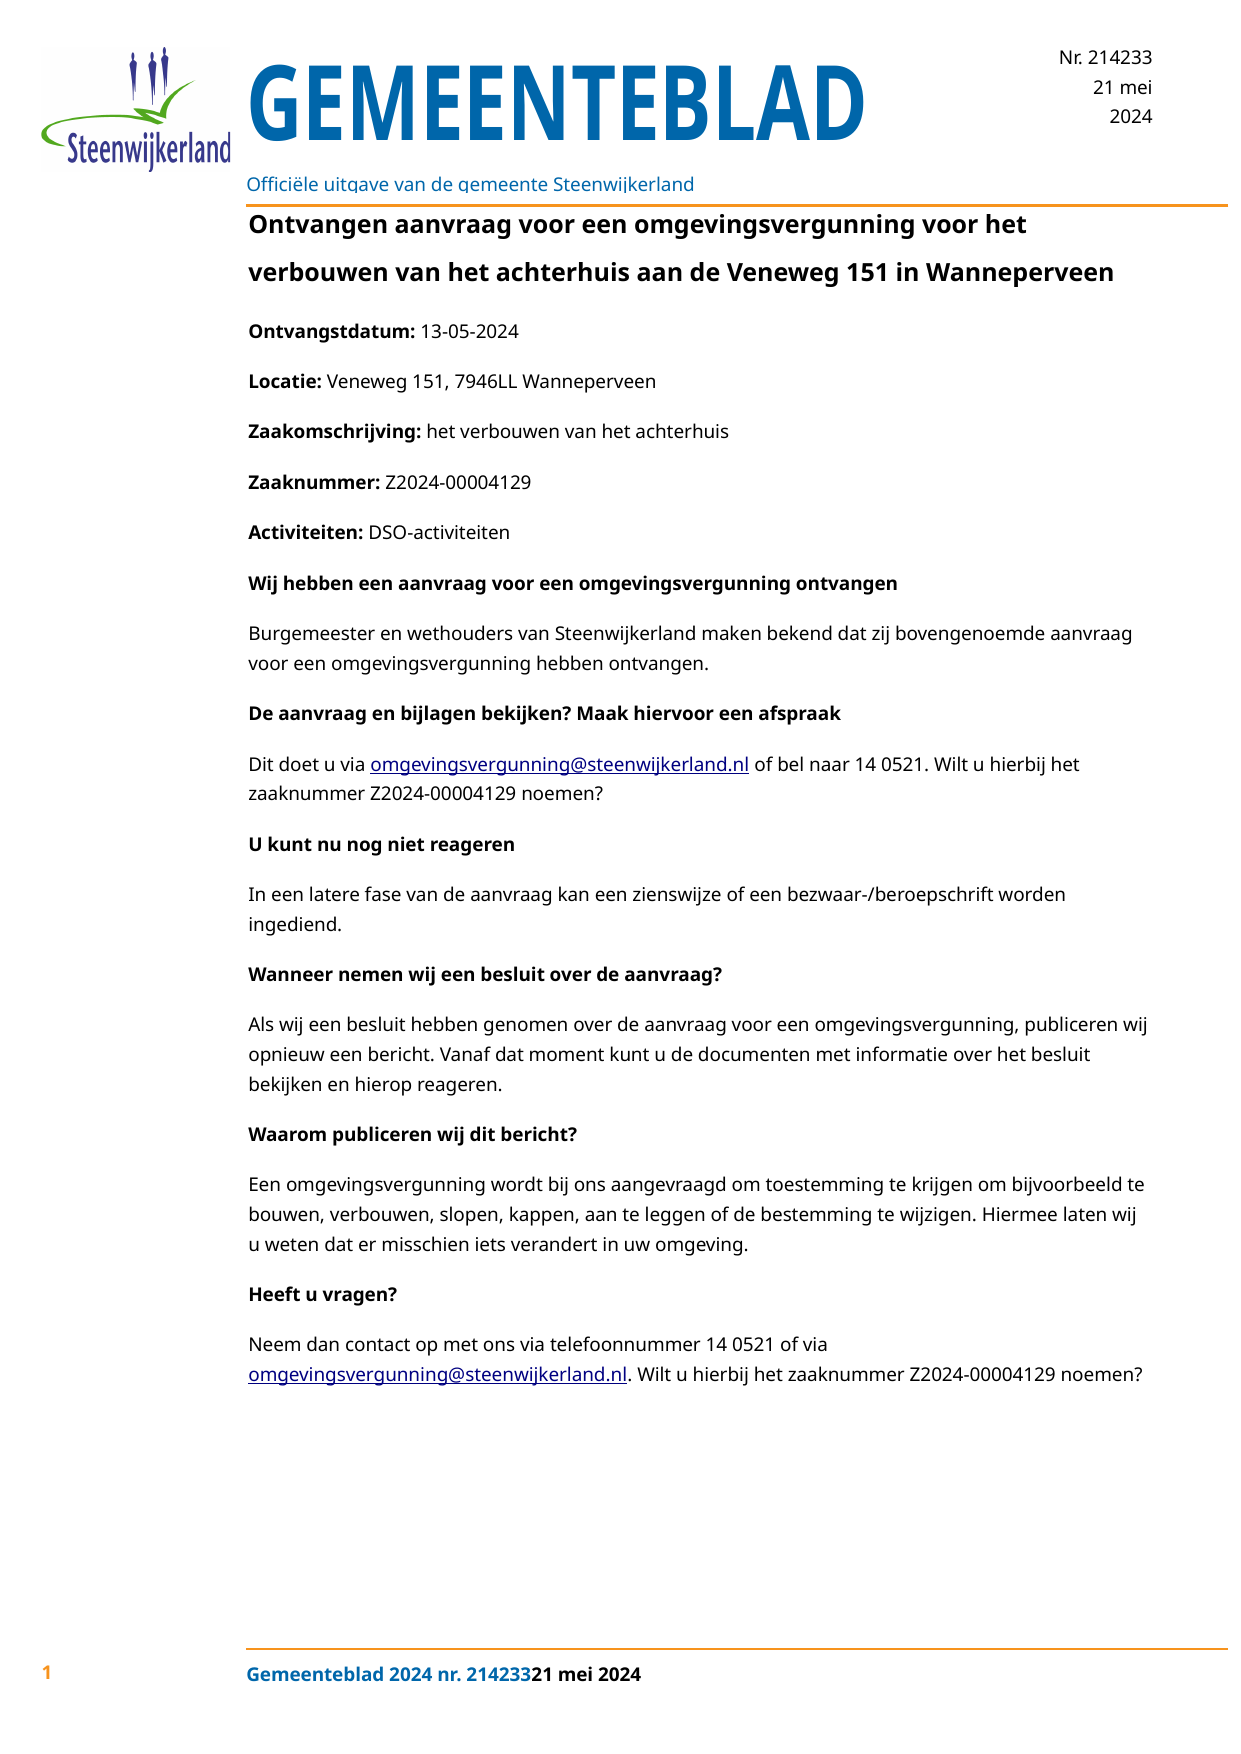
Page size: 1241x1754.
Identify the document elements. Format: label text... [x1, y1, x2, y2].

text Activiteiten: DSO-activiteiten [248, 519, 1152, 545]
text Neem dan contact op met ons via telefoonnummer 14 0521 of via omgevingsvergunning@steenwijkerland.nl. Wilt u hierbij het zaaknummer Z2024-00004129 noemen? [248, 1332, 1152, 1387]
text In een latere fase van de aanvraag kan een zienswijze of een bezwaar-/beroepschrift worden ingediend. [248, 881, 1152, 937]
text Als wij een besluit hebben genomen over de aanvraag voor een omgevingsvergunning, publiceren wij opnieuw een bericht. Vanaf dat moment kunt u de documenten met informatie over het besluit bekijken en hierop reageren. [248, 1012, 1152, 1097]
text Dit doet u via omgevingsvergunning@steenwijkerland.nl of bel naar 14 0521. Wilt u hierbij het zaaknummer Z2024-00004129 noemen? [248, 751, 1152, 806]
text Zaakomschrijving: het verbouwen van het achterhuis [248, 419, 1152, 444]
text Burgemeester en wethouders van Steenwijkerland maken bekend dat zij bovengenoemde aanvraag voor een omgevingsvergunning hebben ontvangen. [248, 620, 1152, 676]
text Zaaknummer: Z2024-00004129 [248, 469, 1152, 495]
text Een omgevingsvergunning wordt bij ons aangevraagd om toestemming te krijgen om bijvoorbeeld te bouwen, verbouwen, slopen, kappen, aan te leggen of de bestemming te wijzigen. Hiermee laten wij u weten dat er misschien iets verandert in uw omgeving. [248, 1172, 1152, 1257]
text Wij hebben een aanvraag voor een omgevingsvergunning ontvangen [248, 570, 1152, 596]
text U kunt nu nog niet reageren [248, 831, 1152, 857]
text Locatie: Veneweg 151, 7946LL Wanneperveen [248, 368, 1152, 394]
picture [41, 47, 231, 172]
text Waarom publiceren wij dit bericht? [248, 1121, 1152, 1147]
text Ontvangstdatum: 13-05-2024 [248, 318, 1152, 344]
text Ontvangen aanvraag voor een omgevingsvergunning voor het verbouwen van het achterhuis aan de Veneweg 151 in Wanneperveen [248, 207, 1152, 288]
text Wanneer nemen wij een besluit over de aanvraag? [248, 961, 1152, 987]
text De aanvraag en bijlagen bekijken? Maak hiervoor een afspraak [248, 700, 1152, 726]
text Heeft u vragen? [248, 1281, 1152, 1307]
